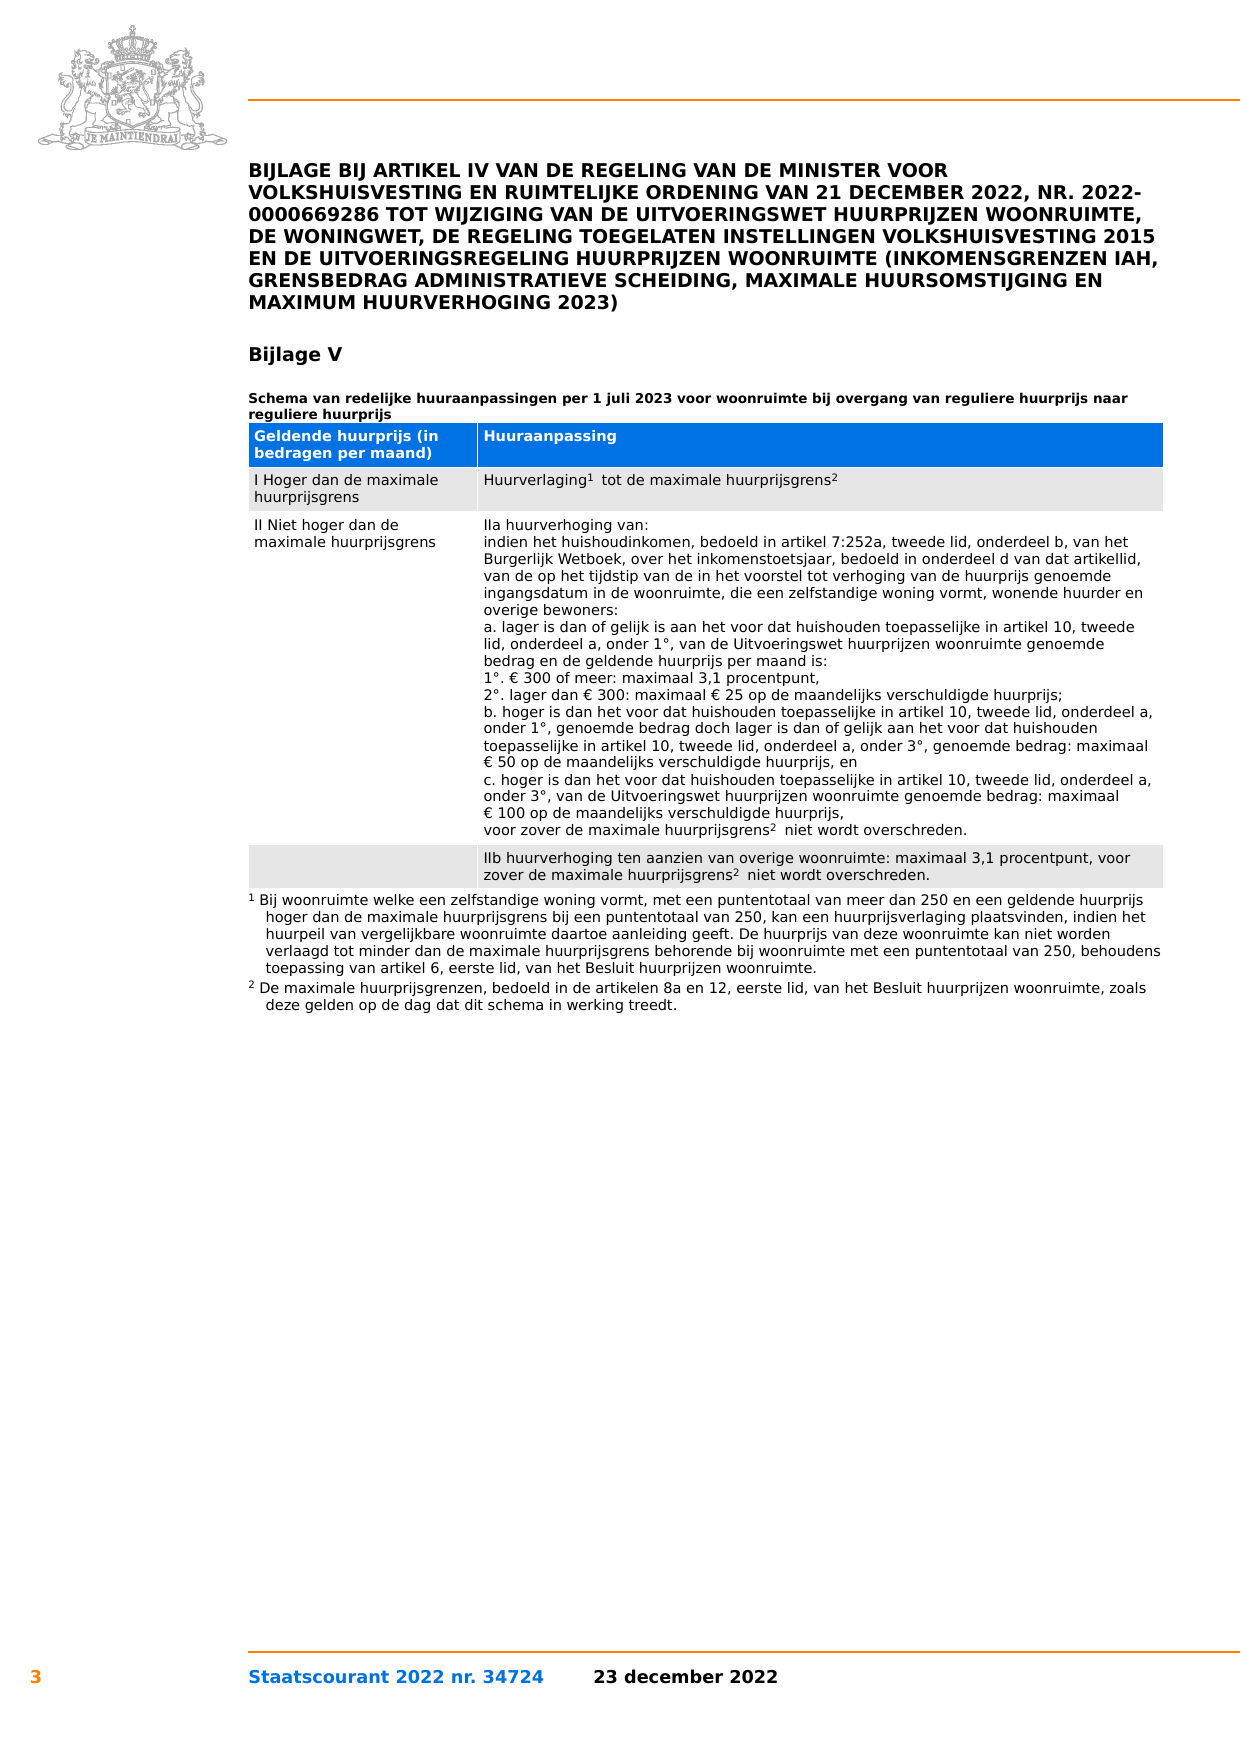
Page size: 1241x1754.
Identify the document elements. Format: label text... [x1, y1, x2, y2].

subtitle Bijlage V [248, 344, 1163, 366]
picture [38, 25, 227, 150]
table_header Schema van redelijke huuraanpassingen per 1 juli 2023 voor woonruimte bij overgang van reguliere huurprijs naar reguliere huurprijs [248, 391, 1163, 422]
table_cell [249, 845, 477, 888]
table_cell I Hoger dan de maximale huurprijsgrens [249, 468, 477, 511]
table_cell IIb huurverhoging ten aanzien van overige woonruimte: maximaal 3,1 procentpunt, voor zover de maximale huurprijsgrens2 niet wordt overschreden. [478, 845, 1163, 888]
table_cell Huurverlaging1 tot de maximale huurprijsgrens2 [478, 468, 1163, 511]
table_cell 1 Bij woonruimte welke een zelfstandige woning vormt, met een puntentotaal van meer dan 250 en een geldende huurprijs hoger dan de maximale huurprijsgrens bij een puntentotaal van 250, kan een huurprijsverlaging plaatsvinden, indien het huurpeil van vergelijkbare woonruimte daartoe aanleiding geeft. De huurprijs van deze woonruimte kan niet worden verlaagd tot minder dan de maximale huurprijsgrens behorende bij woonruimte met een puntentotaal van 250, behoudens toepassing van artikel 6, eerste lid, van het Besluit huurprijzen woonruimte. 2 De maximale huurprijsgrenzen, bedoeld in de artikelen 8a en 12, eerste lid, van het Besluit huurprijzen woonruimte, zoals deze gelden op de dag dat dit schema in werking treedt. [248, 889, 1163, 1013]
subtitle BIJLAGE BIJ ARTIKEL IV VAN DE REGELING VAN DE MINISTER VOOR VOLKSHUISVESTING EN RUIMTELIJKE ORDENING VAN 21 DECEMBER 2022, NR. 2022-0000669286 TOT WIJZIGING VAN DE UITVOERINGSWET HUURPRIJZEN WOONRUIMTE, DE WONINGWET, DE REGELING TOEGELATEN INSTELLINGEN VOLKSHUISVESTING 2015 EN DE UITVOERINGSREGELING HUURPRIJZEN WOONRUIMTE (INKOMENSGRENZEN IAH, GRENSBEDRAG ADMINISTRATIEVE SCHEIDING, MAXIMALE HUURSOMSTIJGING EN MAXIMUM HUURVERHOGING 2023) [248, 160, 1163, 314]
table_cell IIa huurverhoging van: indien het huishoudinkomen, bedoeld in artikel 7:252a, tweede lid, onderdeel b, van het Burgerlijk Wetboek, over het inkomenstoetsjaar, bedoeld in onderdeel d van dat artikellid, van de op het tijdstip van de in het voorstel tot verhoging van de huurprijs genoemde ingangsdatum in de woonruimte, die een zelfstandige woning vormt, wonende huurder en overige bewoners: a. lager is dan of gelijk is aan het voor dat huishouden toepasselijke in artikel 10, tweede lid, onderdeel a, onder 1°, van de Uitvoeringswet huurprijzen woonruimte genoemde bedrag en de geldende huurprijs per maand is: 1°. € 300 of meer: maximaal 3,1 procentpunt, 2°. lager dan € 300: maximaal € 25 op de maandelijks verschuldigde huurprijs; b. hoger is dan het voor dat huishouden toepasselijke in artikel 10, tweede lid, onderdeel a, onder 1°, genoemde bedrag doch lager is dan of gelijk aan het voor dat huishouden toepasselijke in artikel 10, tweede lid, onderdeel a, onder 3°, genoemde bedrag: maximaal € 50 op de maandelijks verschuldigde huurprijs, en c. hoger is dan het voor dat huishouden toepasselijke in artikel 10, tweede lid, onderdeel a, onder 3°, van de Uitvoeringswet huurprijzen woonruimte genoemde bedrag: maximaal € 100 op de maandelijks verschuldigde huurprijs, voor zover de maximale huurprijsgrens2 niet wordt overschreden. [478, 512, 1163, 844]
table_cell II Niet hoger dan de maximale huurprijsgrens [249, 512, 477, 844]
table_cell Huuraanpassing [478, 423, 1163, 467]
table_cell Geldende huurprijs (in bedragen per maand) [249, 423, 477, 467]
